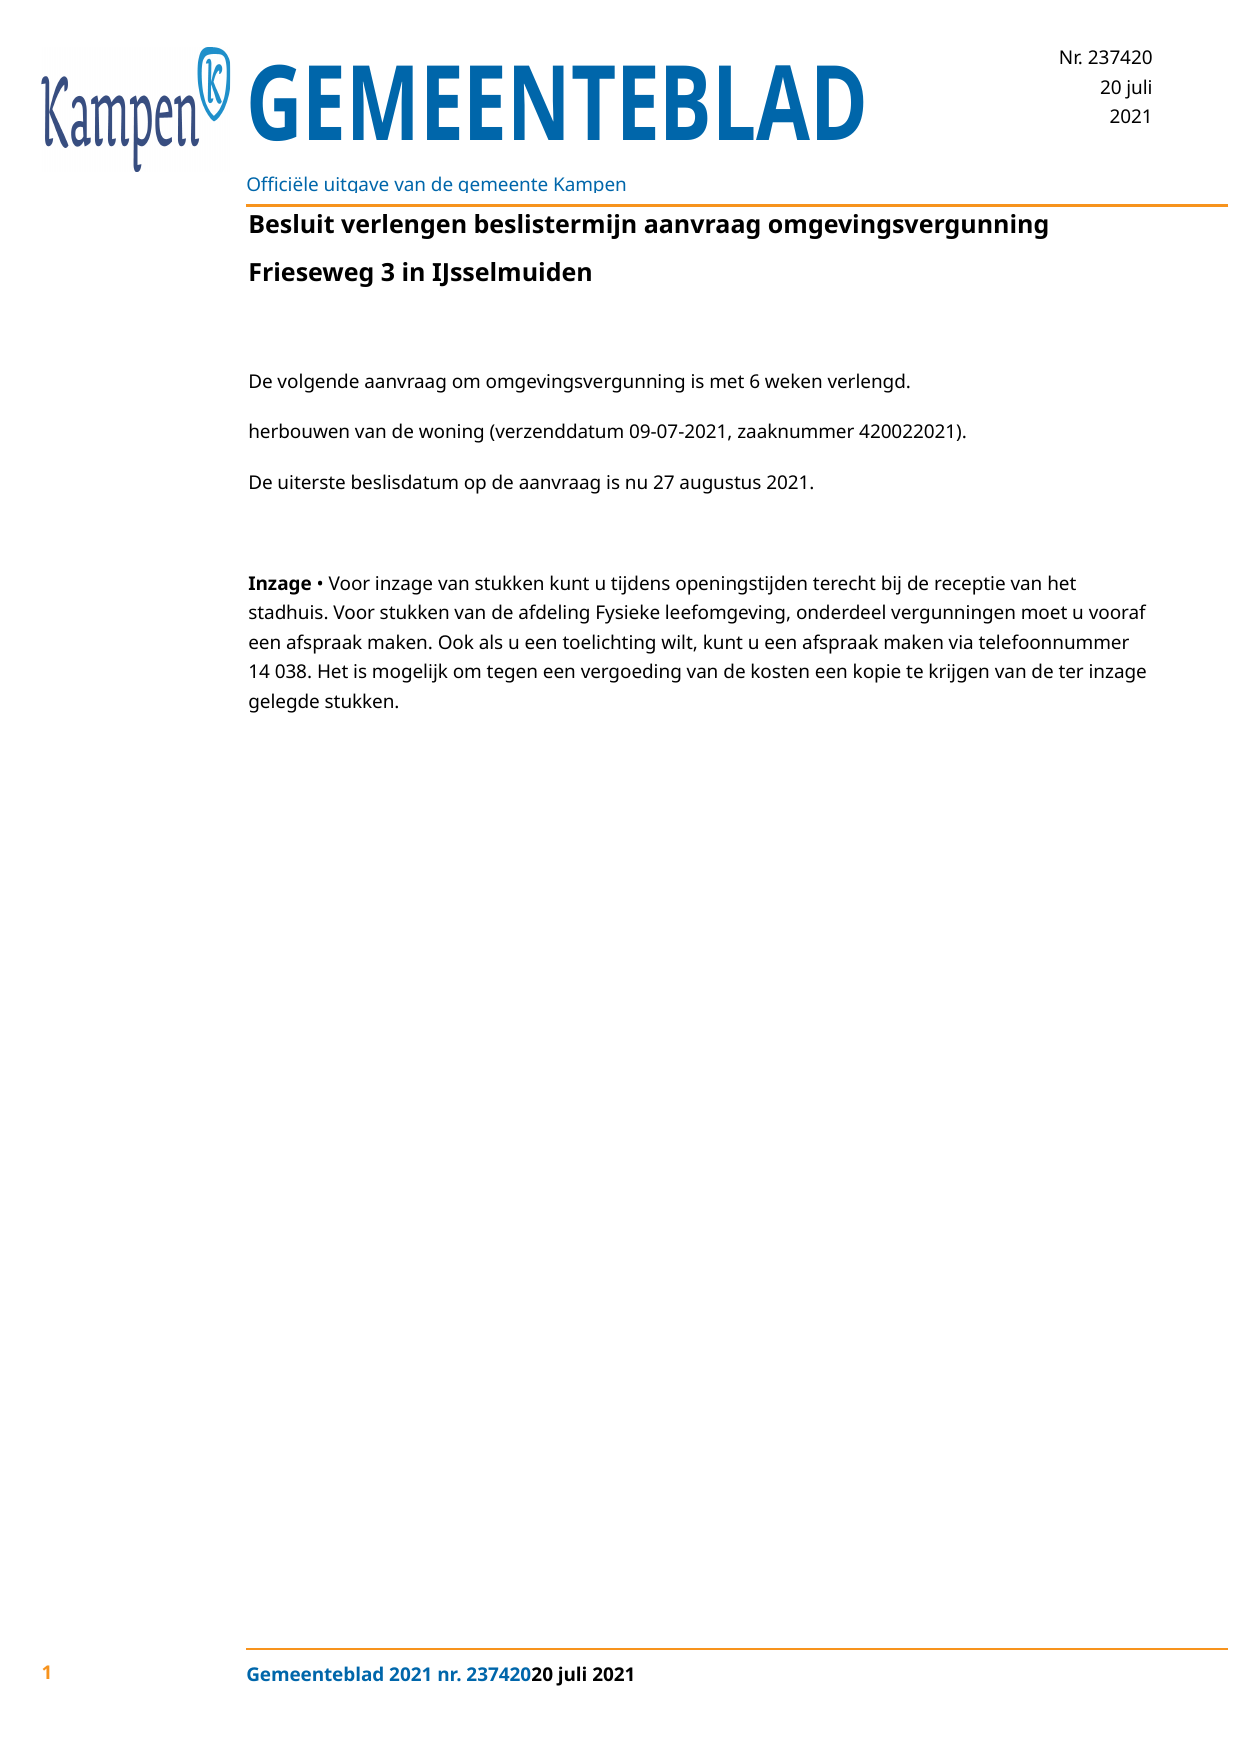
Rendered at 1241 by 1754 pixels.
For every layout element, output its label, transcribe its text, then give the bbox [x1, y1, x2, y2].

text Besluit verlengen beslistermijn aanvraag omgevingsvergunning Frieseweg 3 in IJsselmuiden [248, 207, 1152, 288]
text De uiterste beslisdatum op de aanvraag is nu 27 augustus 2021. [248, 469, 1152, 495]
text De volgende aanvraag om omgevingsvergunning is met 6 weken verlengd. [248, 368, 1152, 394]
text Inzage • Voor inzage van stukken kunt u tijdens openingstijden terecht bij de receptie van het stadhuis. Voor stukken van de afdeling Fysieke leefomgeving, onderdeel vergunningen moet u vooraf een afspraak maken. Ook als u een toelichting wilt, kunt u een afspraak maken via telefoonnummer 14 038. Het is mogelijk om tegen een vergoeding van de kosten een kopie te krijgen van de ter inzage gelegde stukken. [248, 570, 1152, 714]
picture [41, 47, 231, 172]
text herbouwen van de woning (verzenddatum 09-07-2021, zaaknummer 420022021). [248, 419, 1152, 444]
